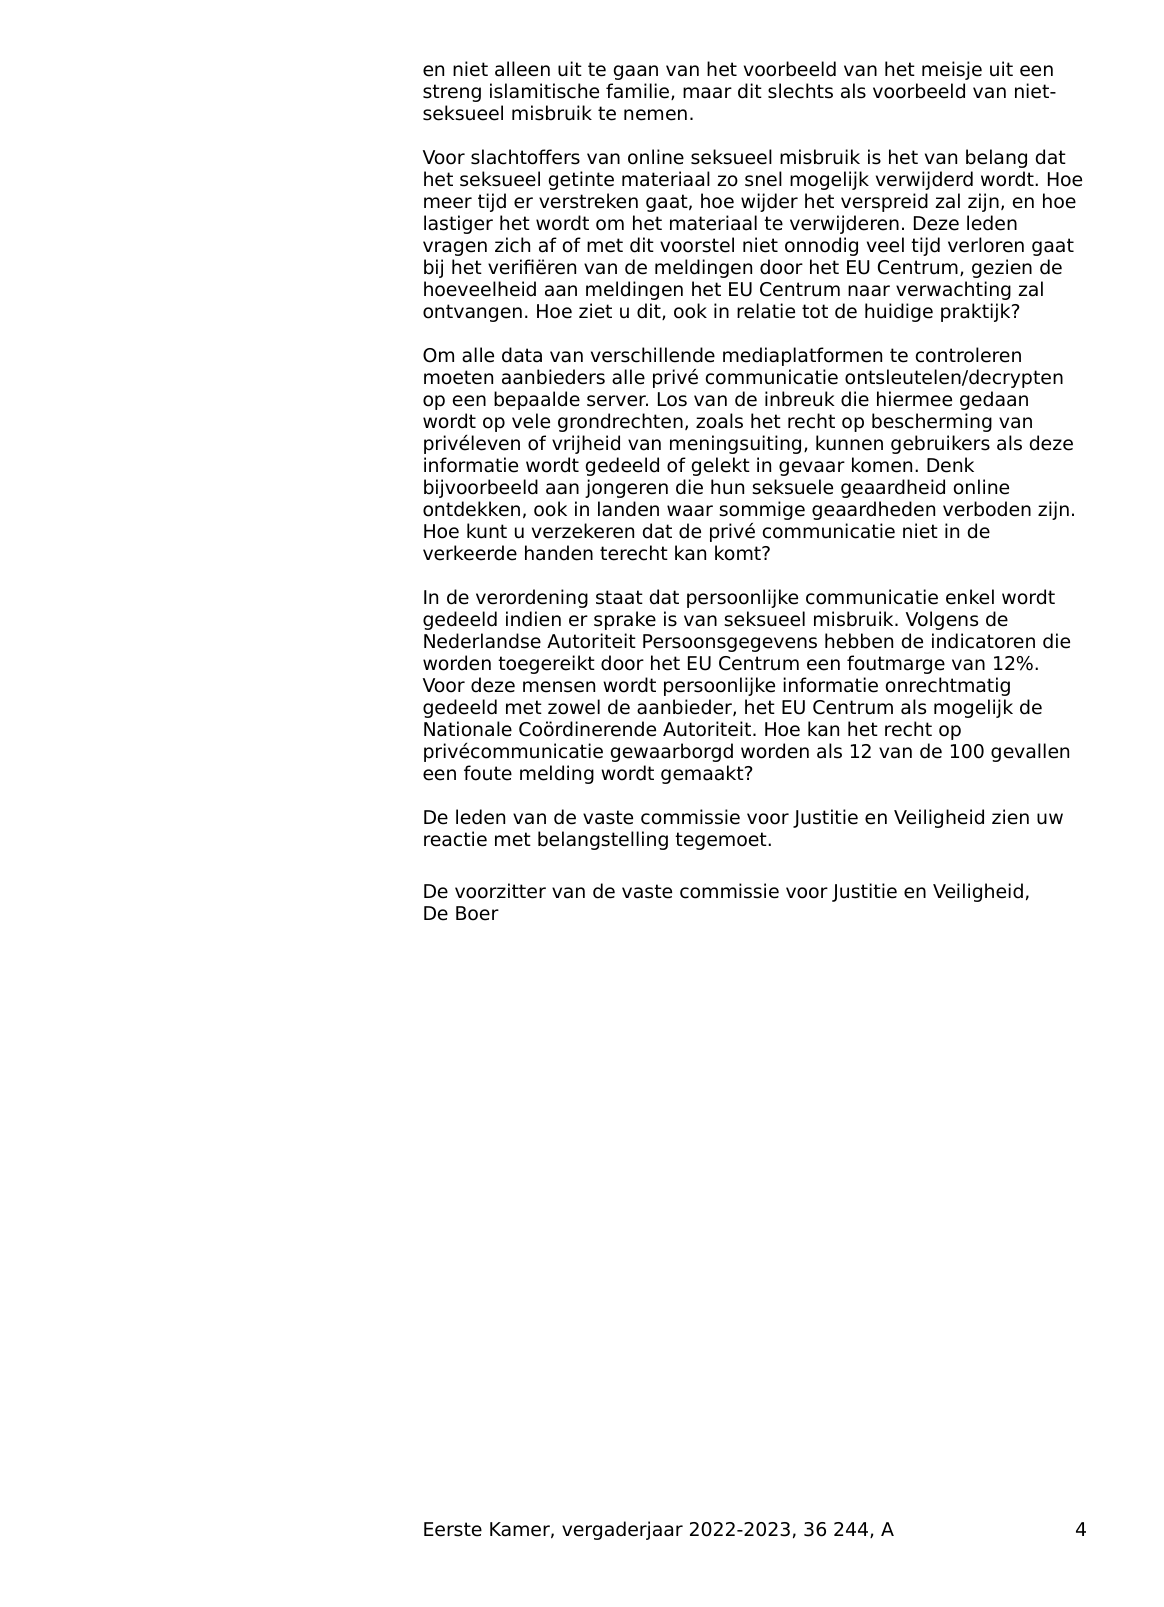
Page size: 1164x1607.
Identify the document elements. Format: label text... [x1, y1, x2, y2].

text De voorzitter van de vaste commissie voor Justitie en Veiligheid, De Boer [422, 881, 1087, 925]
text Om alle data van verschillende mediaplatformen te controleren moeten aanbieders alle privé communicatie ontsleutelen/decrypten op een bepaalde server. Los van de inbreuk die hiermee gedaan wordt op vele grondrechten, zoals het recht op bescherming van privéleven of vrijheid van meningsuiting, kunnen gebruikers als deze informatie wordt gedeeld of gelekt in gevaar komen. Denk bijvoorbeeld aan jongeren die hun seksuele geaardheid online ontdekken, ook in landen waar sommige geaardheden verboden zijn. Hoe kunt u verzekeren dat de privé communicatie niet in de verkeerde handen terecht kan komt? [422, 345, 1087, 565]
text In de verordening staat dat persoonlijke communicatie enkel wordt gedeeld indien er sprake is van seksueel misbruik. Volgens de Nederlandse Autoriteit Persoonsgegevens hebben de indicatoren die worden toegereikt door het EU Centrum een foutmarge van 12%. Voor deze mensen wordt persoonlijke informatie onrechtmatig gedeeld met zowel de aanbieder, het EU Centrum als mogelijk de Nationale Coördinerende Autoriteit. Hoe kan het recht op privécommunicatie gewaarborgd worden als 12 van de 100 gevallen een foute melding wordt gemaakt? [422, 587, 1087, 785]
text en niet alleen uit te gaan van het voorbeeld van het meisje uit een streng islamitische familie, maar dit slechts als voorbeeld van niet-seksueel misbruik te nemen. [422, 59, 1087, 125]
text Voor slachtoffers van online seksueel misbruik is het van belang dat het seksueel getinte materiaal zo snel mogelijk verwijderd wordt. Hoe meer tijd er verstreken gaat, hoe wijder het verspreid zal zijn, en hoe lastiger het wordt om het materiaal te verwijderen. Deze leden vragen zich af of met dit voorstel niet onnodig veel tijd verloren gaat bij het verifiëren van de meldingen door het EU Centrum, gezien de hoeveelheid aan meldingen het EU Centrum naar verwachting zal ontvangen. Hoe ziet u dit, ook in relatie tot de huidige praktijk? [422, 147, 1087, 323]
text De leden van de vaste commissie voor Justitie en Veiligheid zien uw reactie met belangstelling tegemoet. [422, 807, 1087, 851]
